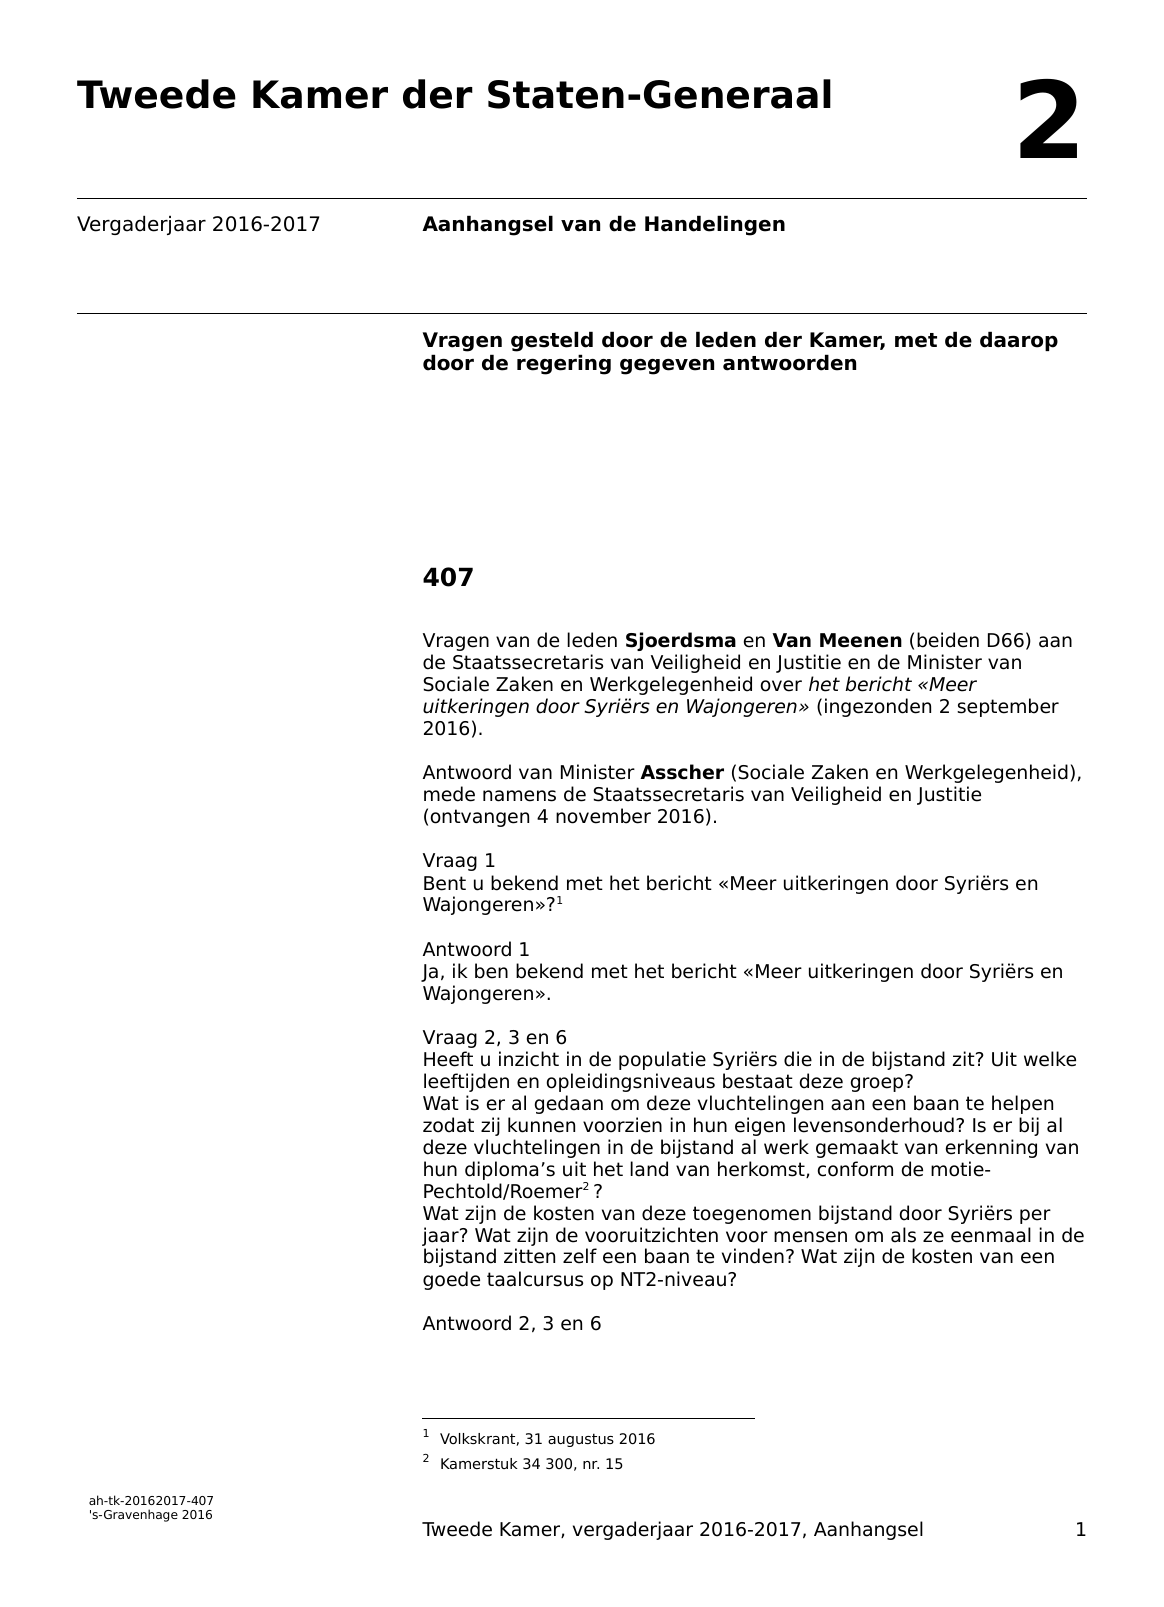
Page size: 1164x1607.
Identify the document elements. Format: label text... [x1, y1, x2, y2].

table_cell [77, 314, 422, 375]
text Wat is er al gedaan om deze vluchtelingen aan een baan te helpen zodat zij kunnen voorzien in hun eigen levensonderhoud? Is er bij al deze vluchtelingen in de bijstand al werk gemaakt van erkenning van hun diploma’s uit het land van herkomst, conform de motie-Pechtold/Roemer? [422, 1093, 1087, 1202]
text Vraag 2, 3 en 6 [422, 1027, 1087, 1049]
text Antwoord van Minister Asscher (Sociale Zaken en Werkgelegenheid), mede namens de Staatssecretaris van Veiligheid en Justitie (ontvangen 4 november 2016). [422, 762, 1087, 828]
text Ja, ik ben bekend met het bericht «Meer uitkeringen door Syriërs en Wajongeren». [422, 961, 1087, 1004]
table_header 2 [886, 59, 1087, 198]
table_cell Vragen gesteld door de leden der Kamer, met de daarop door de regering gegeven antwoorden [422, 314, 1087, 375]
text 407 [422, 563, 1087, 592]
text Heeft u inzicht in de populatie Syriërs die in de bijstand zit? Uit welke leeftijden en opleidingsniveaus bestaat deze groep? [422, 1049, 1087, 1093]
text Volkskrant, 31 augustus 2016 [422, 1427, 1087, 1449]
text Vraag 1 [422, 850, 1087, 872]
text Kamerstuk 34 300, nr. 15 [422, 1452, 1087, 1474]
table_cell Vergaderjaar 2016-2017 [77, 199, 422, 313]
table_cell Aanhangsel van de Handelingen [422, 199, 1087, 313]
text 's-Gravenhage 2016 [88, 1508, 323, 1522]
text ah-tk-20162017-407 [88, 1494, 323, 1508]
text Antwoord 1 [422, 938, 1087, 961]
text Antwoord 2, 3 en 6 [422, 1313, 1087, 1334]
text Bent u bekend met het bericht «Meer uitkeringen door Syriërs en Wajongeren»? [422, 872, 1087, 916]
table_header Tweede Kamer der Staten-Generaal [77, 59, 886, 198]
text Vragen van de leden Sjoerdsma en Van Meenen (beiden D66) aan de Staatssecretaris van Veiligheid en Justitie en de Minister van Sociale Zaken en Werkgelegenheid over het bericht «Meer uitkeringen door Syriërs en Wajongeren» (ingezonden 2 september 2016). [422, 630, 1087, 740]
text Wat zijn de kosten van deze toegenomen bijstand door Syriërs per jaar? Wat zijn de vooruitzichten voor mensen om als ze eenmaal in de bijstand zitten zelf een baan te vinden? Wat zijn de kosten van een goede taalcursus op NT2-niveau? [422, 1202, 1087, 1290]
